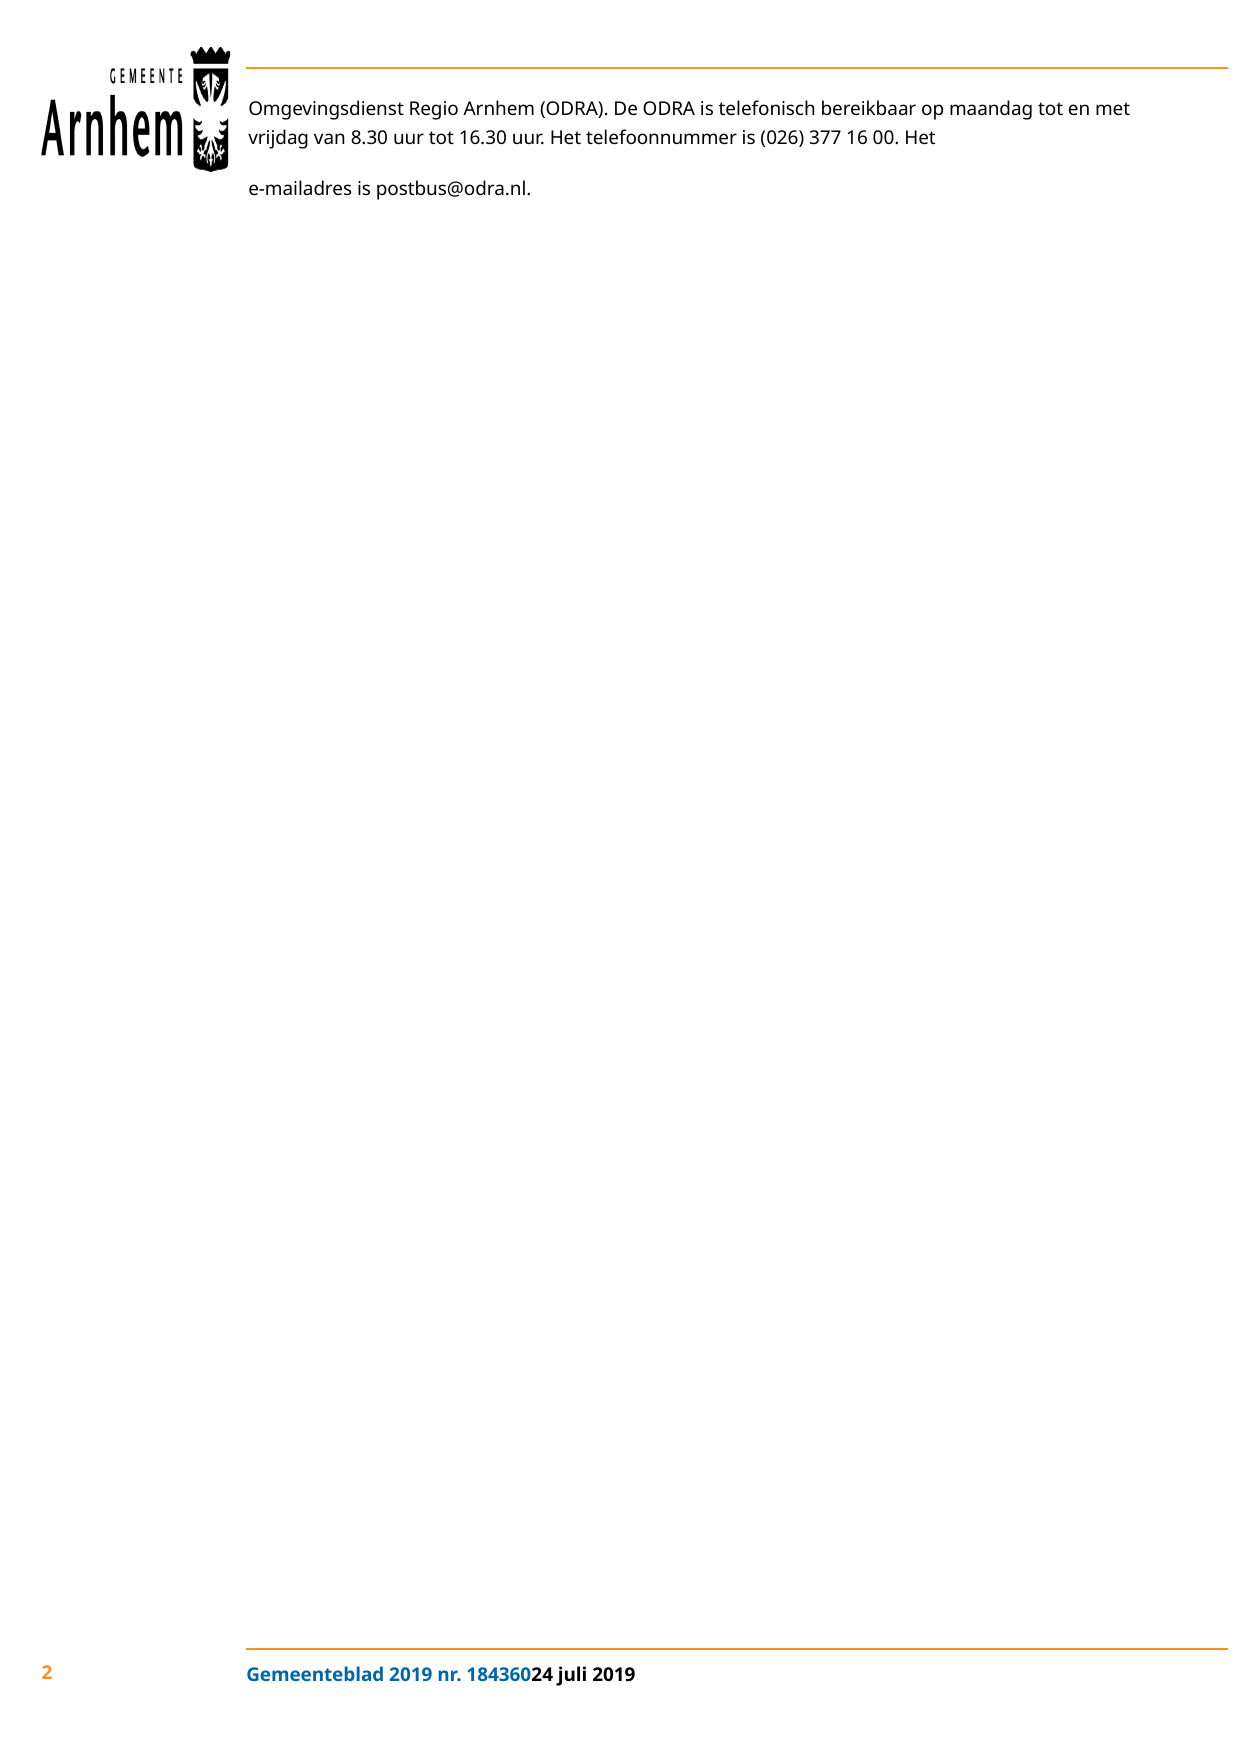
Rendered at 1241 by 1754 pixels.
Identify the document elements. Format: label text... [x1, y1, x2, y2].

picture [41, 47, 231, 172]
text Omgevingsdienst Regio Arnhem (ODRA). De ODRA is telefonisch bereikbaar op maandag tot en met vrijdag van 8.30 uur tot 16.30 uur. Het telefoonnummer is (026) 377 16 00. Het [248, 95, 1152, 150]
text e-mailadres is postbus@odra.nl. [248, 175, 1152, 201]
